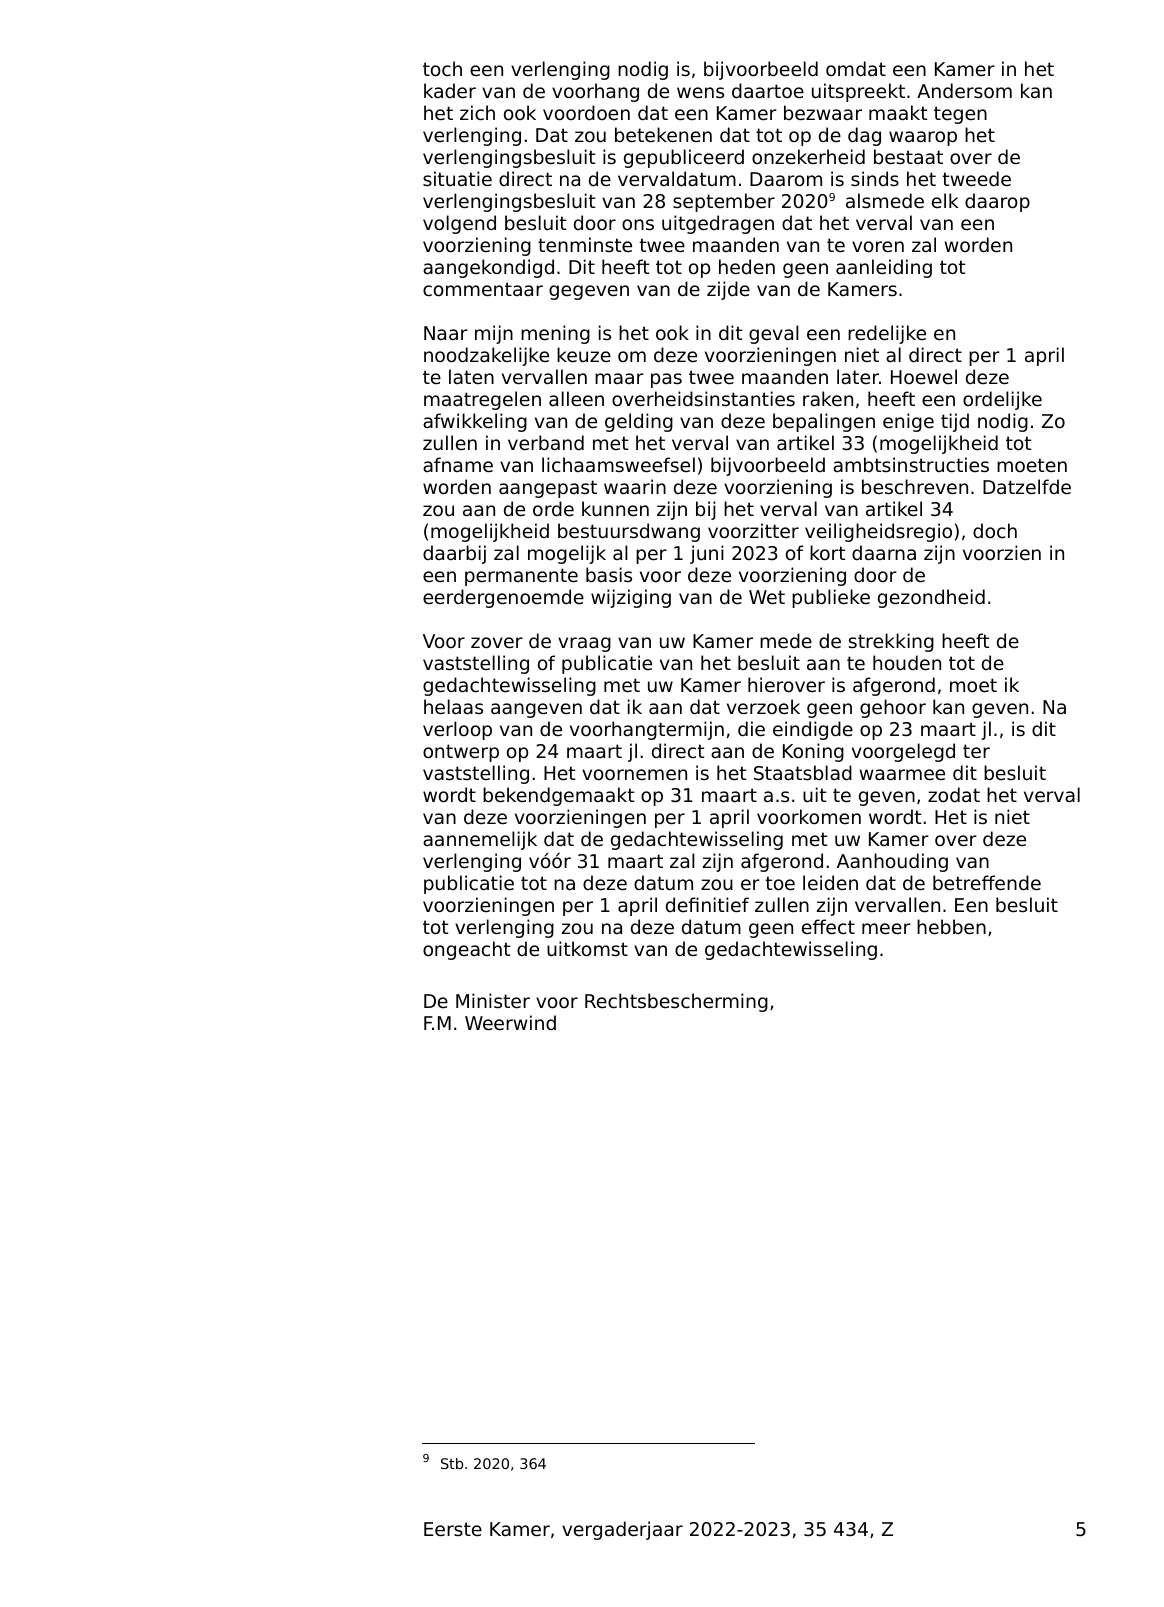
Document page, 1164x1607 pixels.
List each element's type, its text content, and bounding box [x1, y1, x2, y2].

text toch een verlenging nodig is, bijvoorbeeld omdat een Kamer in het kader van de voorhang de wens daartoe uitspreekt. Andersom kan het zich ook voordoen dat een Kamer bezwaar maakt tegen verlenging. Dat zou betekenen dat tot op de dag waarop het verlengingsbesluit is gepubliceerd onzekerheid bestaat over de situatie direct na de vervaldatum. Daarom is sinds het tweede verlengingsbesluit van 28 september 2020 alsmede elk daarop volgend besluit door ons uitgedragen dat het verval van een voorziening tenminste twee maanden van te voren zal worden aangekondigd. Dit heeft tot op heden geen aanleiding tot commentaar gegeven van de zijde van de Kamers. [422, 59, 1087, 301]
text De Minister voor Rechtsbescherming, F.M. Weerwind [422, 991, 1087, 1034]
text Voor zover de vraag van uw Kamer mede de strekking heeft de vaststelling of publicatie van het besluit aan te houden tot de gedachtewisseling met uw Kamer hierover is afgerond, moet ik helaas aangeven dat ik aan dat verzoek geen gehoor kan geven. Na verloop van de voorhangtermijn, die eindigde op 23 maart jl., is dit ontwerp op 24 maart jl. direct aan de Koning voorgelegd ter vaststelling. Het voornemen is het Staatsblad waarmee dit besluit wordt bekendgemaakt op 31 maart a.s. uit te geven, zodat het verval van deze voorzieningen per 1 april voorkomen wordt. Het is niet aannemelijk dat de gedachtewisseling met uw Kamer over deze verlenging vóór 31 maart zal zijn afgerond. Aanhouding van publicatie tot na deze datum zou er toe leiden dat de betreffende voorzieningen per 1 april definitief zullen zijn vervallen. Een besluit tot verlenging zou na deze datum geen effect meer hebben, ongeacht de uitkomst van de gedachtewisseling. [422, 631, 1087, 961]
text Naar mijn mening is het ook in dit geval een redelijke en noodzakelijke keuze om deze voorzieningen niet al direct per 1 april te laten vervallen maar pas twee maanden later. Hoewel deze maatregelen alleen overheidsinstanties raken, heeft een ordelijke afwikkeling van de gelding van deze bepalingen enige tijd nodig. Zo zullen in verband met het verval van artikel 33 (mogelijkheid tot afname van lichaamsweefsel) bijvoorbeeld ambtsinstructies moeten worden aangepast waarin deze voorziening is beschreven. Datzelfde zou aan de orde kunnen zijn bij het verval van artikel 34 (mogelijkheid bestuursdwang voorzitter veiligheidsregio), doch daarbij zal mogelijk al per 1 juni 2023 of kort daarna zijn voorzien in een permanente basis voor deze voorziening door de eerdergenoemde wijziging van de Wet publieke gezondheid. [422, 323, 1087, 609]
text Stb. 2020, 364 [422, 1452, 1087, 1474]
